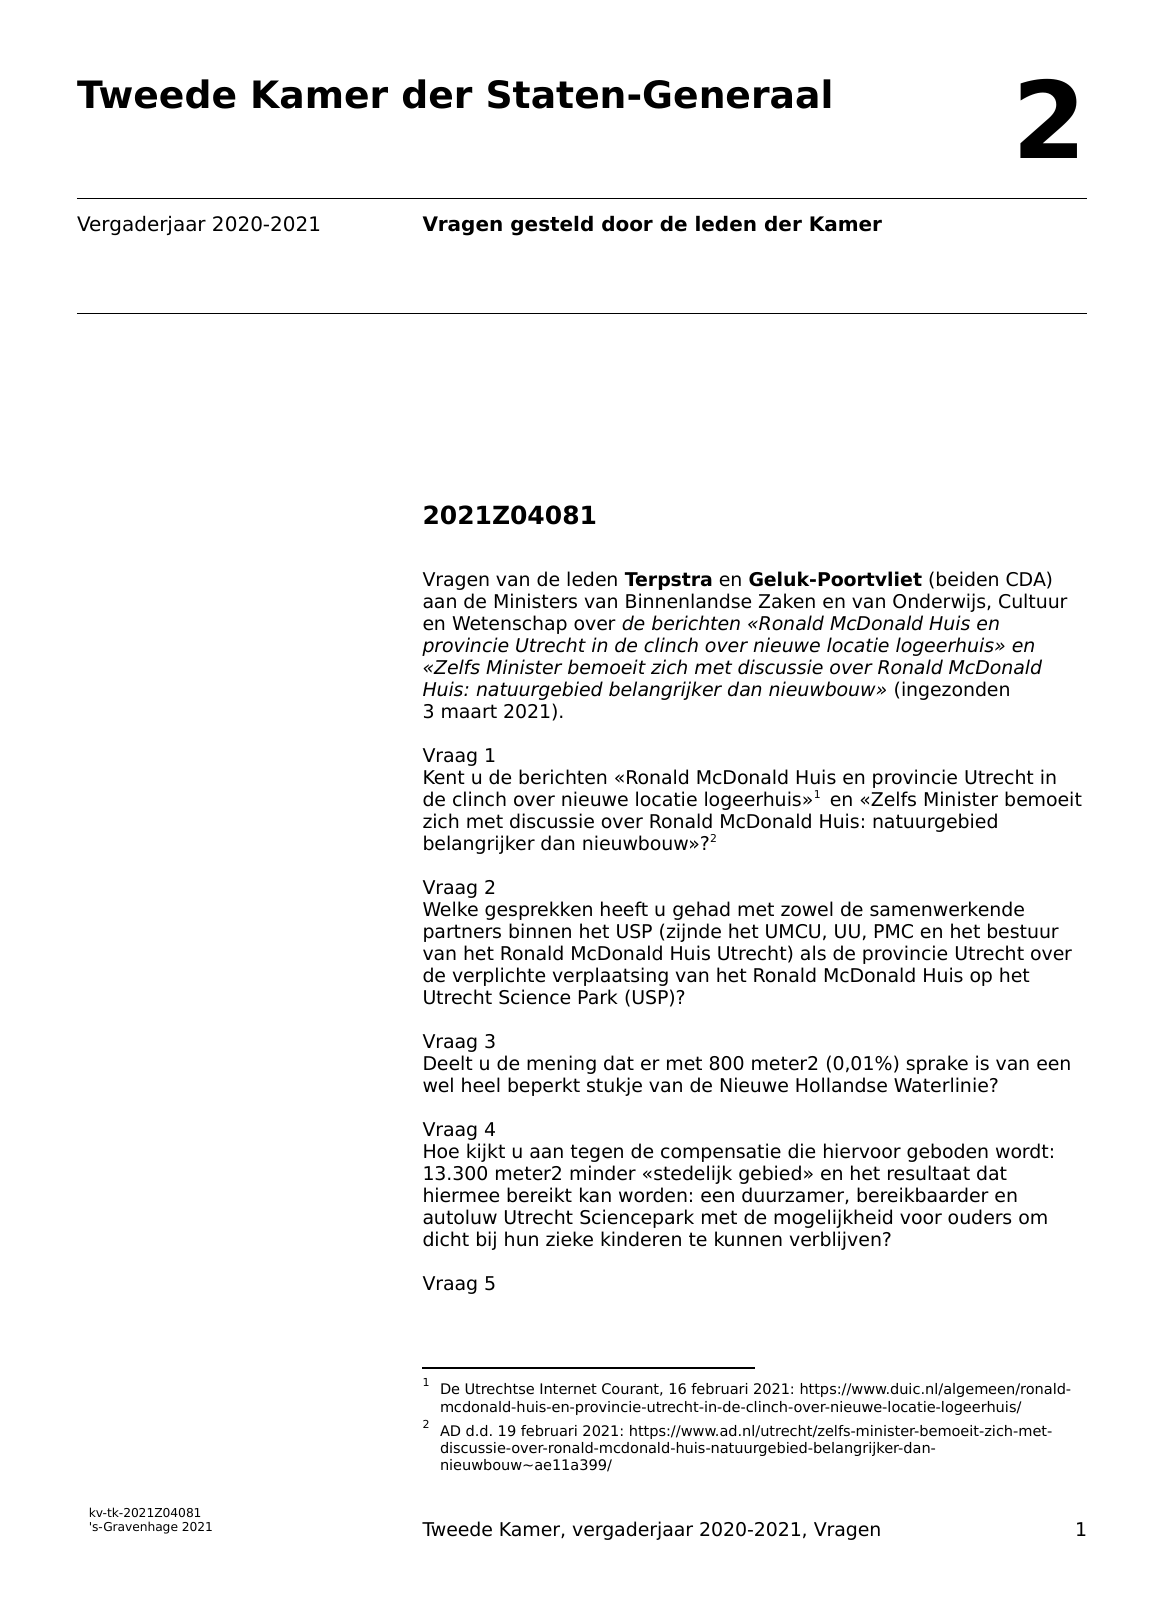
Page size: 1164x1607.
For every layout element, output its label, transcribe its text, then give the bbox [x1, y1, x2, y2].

text Deelt u de mening dat er met 800 meter2 (0,01%) sprake is van een wel heel beperkt stukje van de Nieuwe Hollandse Waterlinie? [422, 1053, 1087, 1097]
table_cell Vragen gesteld door de leden der Kamer [422, 199, 1087, 313]
text Vraag 4 [422, 1119, 1087, 1141]
table_cell Vergaderjaar 2020-2021 [77, 199, 422, 313]
table_header Tweede Kamer der Staten-Generaal [77, 59, 886, 198]
text Vraag 2 [422, 877, 1087, 899]
text Vraag 1 [422, 745, 1087, 767]
text 's-Gravenhage 2021 [88, 1520, 323, 1534]
table_header 2 [886, 59, 1087, 198]
text Hoe kijkt u aan tegen de compensatie die hiervoor geboden wordt: 13.300 meter2 minder «stedelijk gebied» en het resultaat dat hiermee bereikt kan worden: een duurzamer, bereikbaarder en autoluw Utrecht Sciencepark met de mogelijkheid voor ouders om dicht bij hun zieke kinderen te kunnen verblijven? [422, 1141, 1087, 1251]
text AD d.d. 19 februari 2021: https://www.ad.nl/utrecht/zelfs-minister-bemoeit-zich-met-discussie-over-ronald-mcdonald-huis-natuurgebied-belangrijker-dan-nieuwbouw~ae11a399/ [422, 1418, 1087, 1474]
text Kent u de berichten «Ronald McDonald Huis en provincie Utrecht in de clinch over nieuwe locatie logeerhuis» en «Zelfs Minister bemoeit zich met discussie over Ronald McDonald Huis: natuurgebied belangrijker dan nieuwbouw»? [422, 767, 1087, 855]
text Vraag 5 [422, 1273, 1087, 1295]
text Welke gesprekken heeft u gehad met zowel de samenwerkende partners binnen het USP (zijnde het UMCU, UU, PMC en het bestuur van het Ronald McDonald Huis Utrecht) als de provincie Utrecht over de verplichte verplaatsing van het Ronald McDonald Huis op het Utrecht Science Park (USP)? [422, 899, 1087, 1009]
text kv-tk-2021Z04081 [88, 1506, 323, 1520]
text Vragen van de leden Terpstra en Geluk-Poortvliet (beiden CDA) aan de Ministers van Binnenlandse Zaken en van Onderwijs, Cultuur en Wetenschap over de berichten «Ronald McDonald Huis en provincie Utrecht in de clinch over nieuwe locatie logeerhuis» en «Zelfs Minister bemoeit zich met discussie over Ronald McDonald Huis: natuurgebied belangrijker dan nieuwbouw» (ingezonden 3 maart 2021). [422, 569, 1087, 723]
text De Utrechtse Internet Courant, 16 februari 2021: https://www.duic.nl/algemeen/ronald-mcdonald-huis-en-provincie-utrecht-in-de-clinch-over-nieuwe-locatie-logeerhuis/ [422, 1377, 1087, 1416]
text 2021Z04081 [422, 501, 1087, 531]
text Vraag 3 [422, 1031, 1087, 1053]
